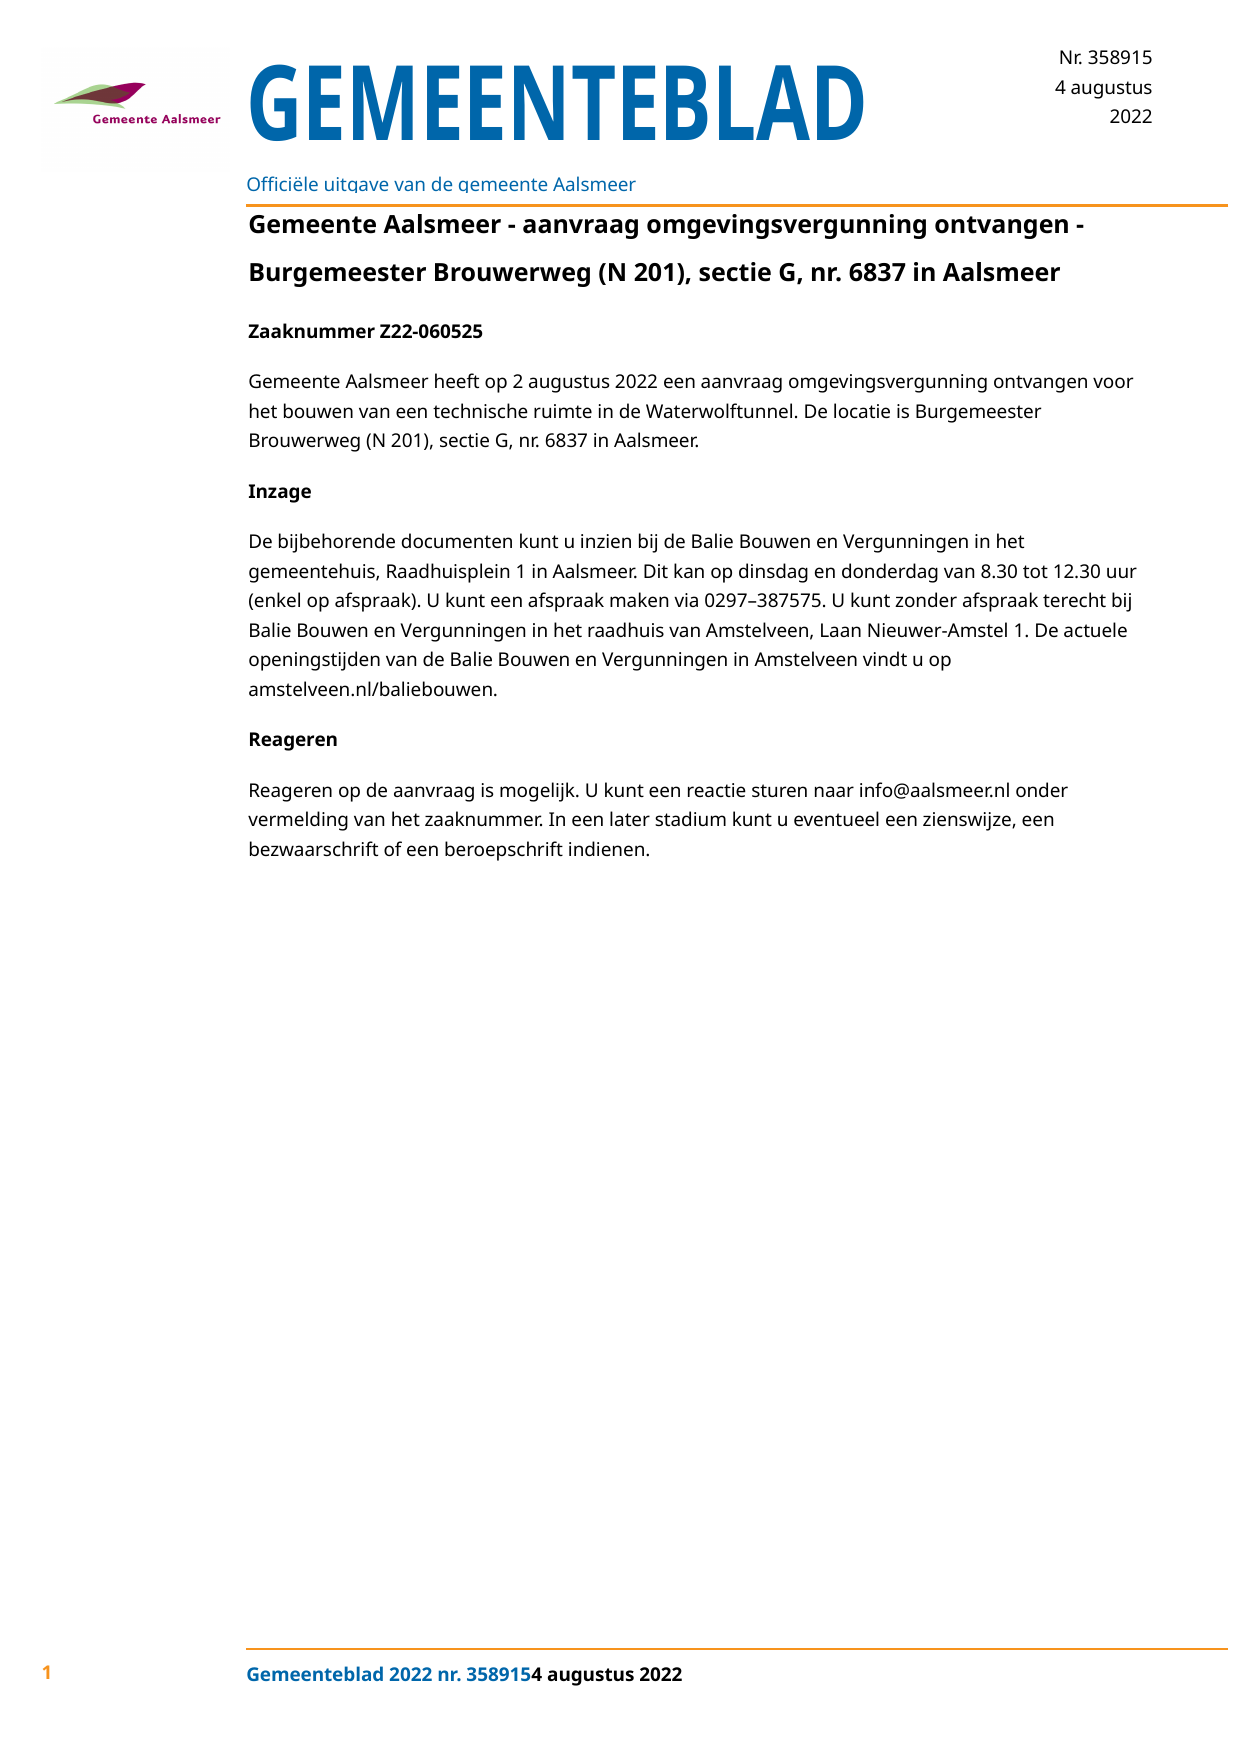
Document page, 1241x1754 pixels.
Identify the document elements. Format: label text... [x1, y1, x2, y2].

text Inzage [248, 478, 1152, 504]
picture [41, 47, 231, 172]
text Zaaknummer Z22-060525 [248, 318, 1152, 344]
text Gemeente Aalsmeer - aanvraag omgevingsvergunning ontvangen - Burgemeester Brouwerweg (N 201), sectie G, nr. 6837 in Aalsmeer [248, 207, 1152, 288]
text Reageren op de aanvraag is mogelijk. U kunt een reactie sturen naar info@aalsmeer.nl onder vermelding van het zaaknummer. In een later stadium kunt u eventueel een zienswijze, een bezwaarschrift of een beroepschrift indienen. [248, 777, 1152, 862]
text Reageren [248, 727, 1152, 752]
text De bijbehorende documenten kunt u inzien bij de Balie Bouwen en Vergunningen in het gemeentehuis, Raadhuisplein 1 in Aalsmeer. Dit kan op dinsdag en donderdag van 8.30 tot 12.30 uur (enkel op afspraak). U kunt een afspraak maken via 0297–387575. U kunt zonder afspraak terecht bij Balie Bouwen en Vergunningen in het raadhuis van Amstelveen, Laan Nieuwer-Amstel 1. De actuele openingstijden van de Balie Bouwen en Vergunningen in Amstelveen vindt u op amstelveen.nl/baliebouwen. [248, 528, 1152, 702]
text Gemeente Aalsmeer heeft op 2 augustus 2022 een aanvraag omgevingsvergunning ontvangen voor het bouwen van een technische ruimte in de Waterwolftunnel. De locatie is Burgemeester Brouwerweg (N 201), sectie G, nr. 6837 in Aalsmeer. [248, 368, 1152, 453]
